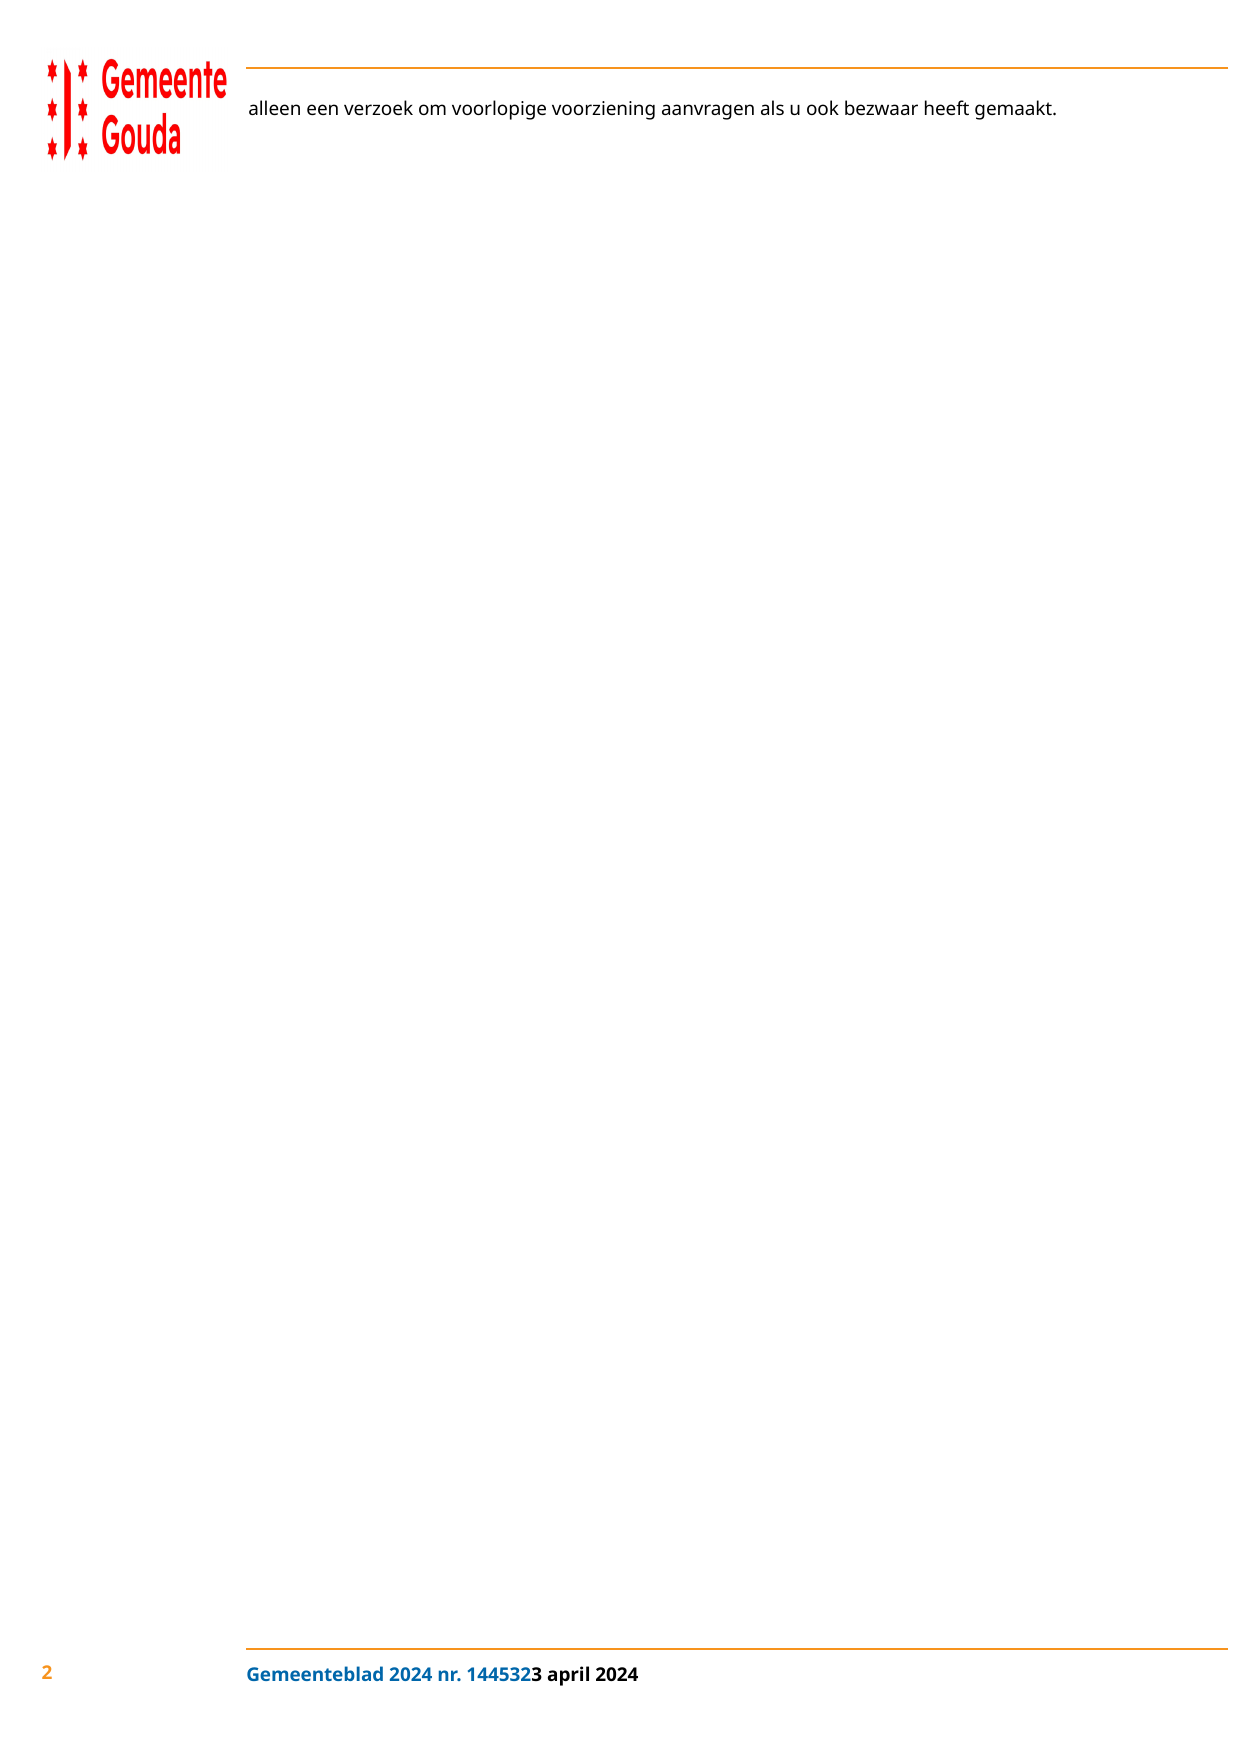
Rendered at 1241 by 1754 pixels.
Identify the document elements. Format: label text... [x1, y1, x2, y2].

text alleen een verzoek om voorlopige voorziening aanvragen als u ook bezwaar heeft gemaakt. [248, 95, 1152, 121]
picture [41, 47, 231, 172]
